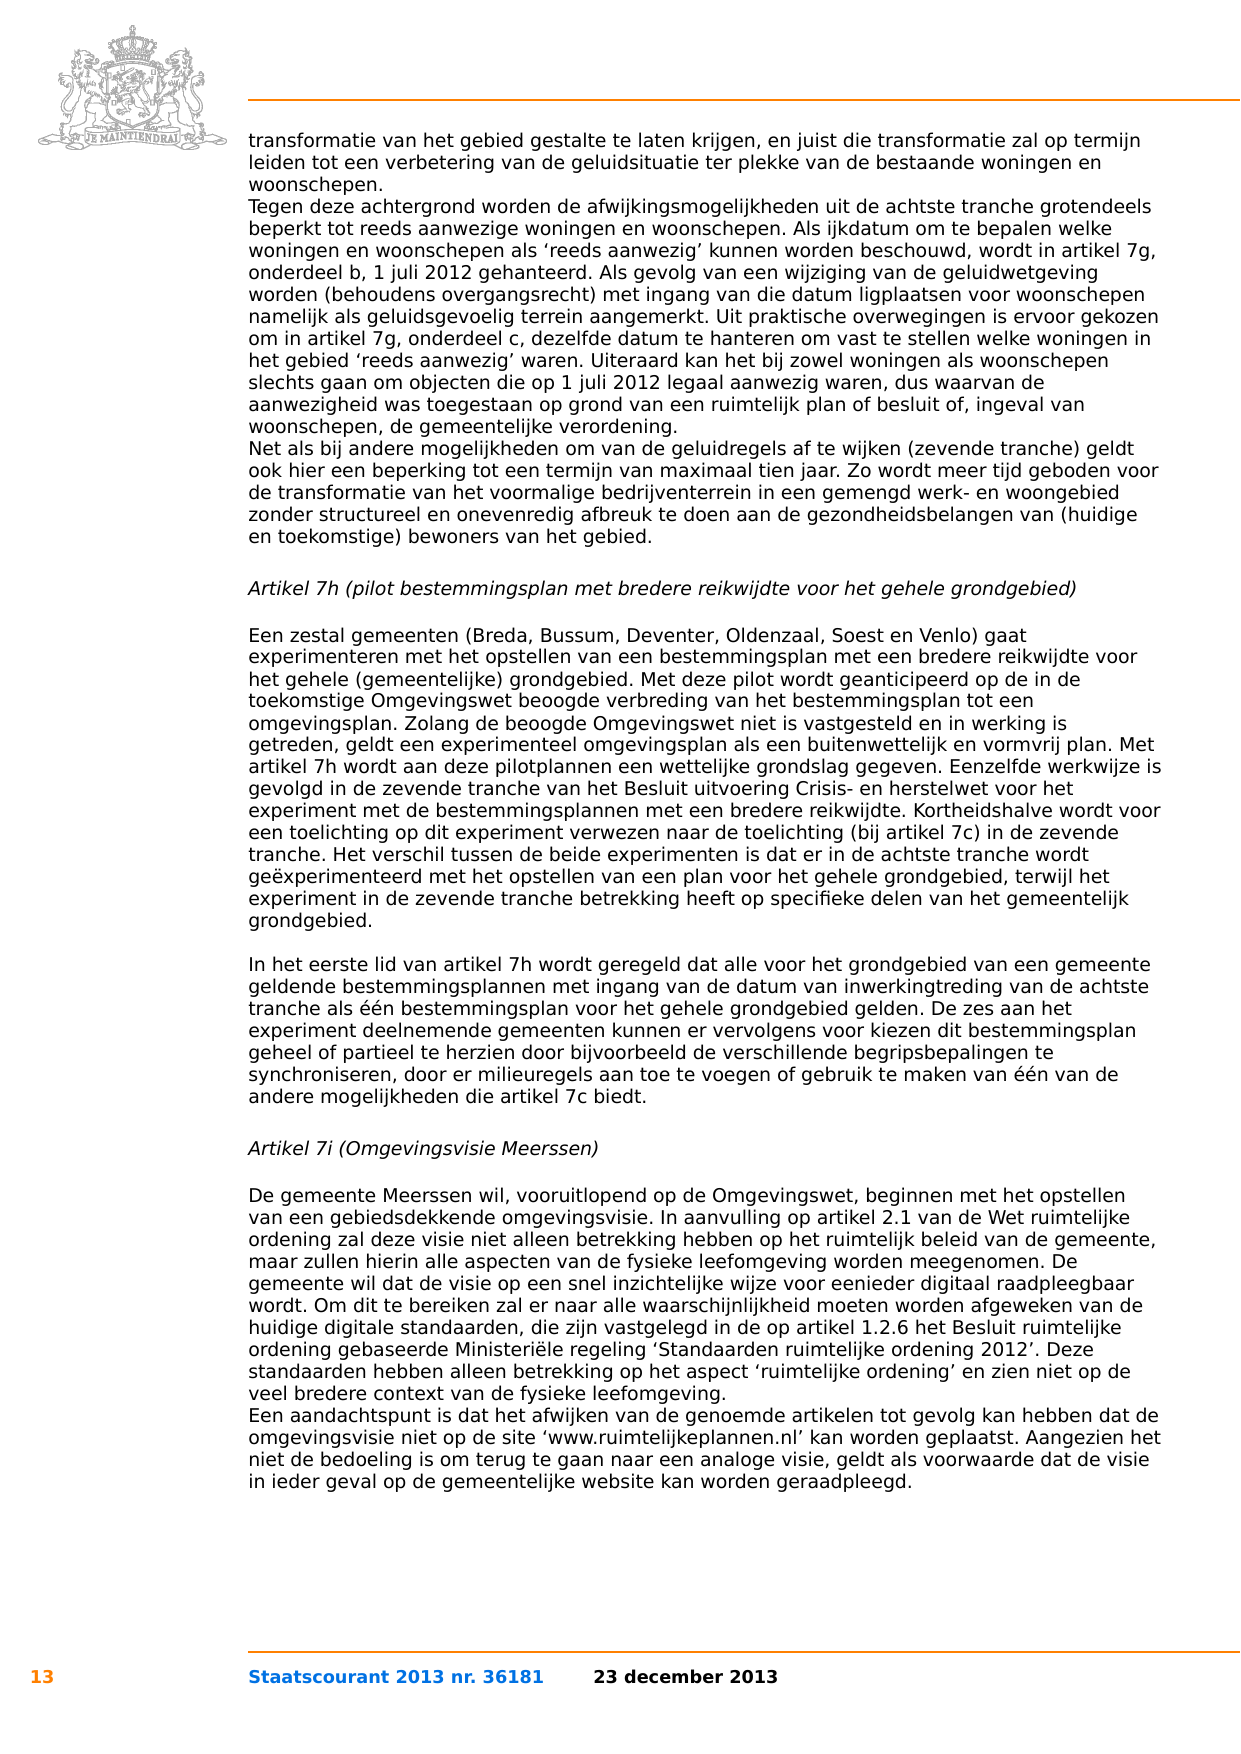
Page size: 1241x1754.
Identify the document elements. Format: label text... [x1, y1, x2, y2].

text Een aandachtspunt is dat het afwijken van de genoemde artikelen tot gevolg kan hebben dat de omgevingsvisie niet op de site ‘www.ruimtelijkeplannen.nl’ kan worden geplaatst. Aangezien het niet de bedoeling is om terug te gaan naar een analoge visie, geldt als voorwaarde dat de visie in ieder geval op de gemeentelijke website kan worden geraadpleegd. [248, 1405, 1163, 1493]
text Net als bij andere mogelijkheden om van de geluidregels af te wijken (zevende tranche) geldt ook hier een beperking tot een termijn van maximaal tien jaar. Zo wordt meer tijd geboden voor de transformatie van het voormalige bedrijventerrein in een gemengd werk- en woongebied zonder structureel en onevenredig afbreuk te doen aan de gezondheidsbelangen van (huidige en toekomstige) bewoners van het gebied. [248, 438, 1163, 547]
subtitle Artikel 7h (pilot bestemmingsplan met bredere reikwijdte voor het gehele grondgebied) [248, 577, 1163, 599]
text In het eerste lid van artikel 7h wordt geregeld dat alle voor het grondgebied van een gemeente geldende bestemmingsplannen met ingang van de datum van inwerkingtreding van de achtste tranche als één bestemmingsplan voor het gehele grondgebied gelden. De zes aan het experiment deelnemende gemeenten kunnen er vervolgens voor kiezen dit bestemmingsplan geheel of partieel te herzien door bijvoorbeeld de verschillende begripsbepalingen te synchroniseren, door er milieuregels aan toe te voegen of gebruik te maken van één van de andere mogelijkheden die artikel 7c biedt. [248, 954, 1163, 1108]
text Tegen deze achtergrond worden de afwijkingsmogelijkheden uit de achtste tranche grotendeels beperkt tot reeds aanwezige woningen en woonschepen. Als ijkdatum om te bepalen welke woningen en woonschepen als ‘reeds aanwezig’ kunnen worden beschouwd, wordt in artikel 7g, onderdeel b, 1 juli 2012 gehanteerd. Als gevolg van een wijziging van de geluidwetgeving worden (behoudens overgangsrecht) met ingang van die datum ligplaatsen voor woonschepen namelijk als geluidsgevoelig terrein aangemerkt. Uit praktische overwegingen is ervoor gekozen om in artikel 7g, onderdeel c, dezelfde datum te hanteren om vast te stellen welke woningen in het gebied ‘reeds aanwezig’ waren. Uiteraard kan het bij zowel woningen als woonschepen slechts gaan om objecten die op 1 juli 2012 legaal aanwezig waren, dus waarvan de aanwezigheid was toegestaan op grond van een ruimtelijk plan of besluit of, ingeval van woonschepen, de gemeentelijke verordening. [248, 196, 1163, 438]
text Een zestal gemeenten (Breda, Bussum, Deventer, Oldenzaal, Soest en Venlo) gaat experimenteren met het opstellen van een bestemmingsplan met een bredere reikwijdte voor het gehele (gemeentelijke) grondgebied. Met deze pilot wordt geanticipeerd op de in de toekomstige Omgevingswet beoogde verbreding van het bestemmingsplan tot een omgevingsplan. Zolang de beoogde Omgevingswet niet is vastgesteld en in werking is getreden, geldt een experimenteel omgevingsplan als een buitenwettelijk en vormvrij plan. Met artikel 7h wordt aan deze pilotplannen een wettelijke grondslag gegeven. Eenzelfde werkwijze is gevolgd in de zevende tranche van het Besluit uitvoering Crisis- en herstelwet voor het experiment met de bestemmingsplannen met een bredere reikwijdte. Kortheidshalve wordt voor een toelichting op dit experiment verwezen naar de toelichting (bij artikel 7c) in de zevende tranche. Het verschil tussen de beide experimenten is dat er in de achtste tranche wordt geëxperimenteerd met het opstellen van een plan voor het gehele grondgebied, terwijl het experiment in de zevende tranche betrekking heeft op specifieke delen van het gemeentelijk grondgebied. [248, 624, 1163, 932]
picture [38, 25, 227, 150]
text De gemeente Meerssen wil, vooruitlopend op de Omgevingswet, beginnen met het opstellen van een gebiedsdekkende omgevingsvisie. In aanvulling op artikel 2.1 van de Wet ruimtelijke ordening zal deze visie niet alleen betrekking hebben op het ruimtelijk beleid van de gemeente, maar zullen hierin alle aspecten van de fysieke leefomgeving worden meegenomen. De gemeente wil dat de visie op een snel inzichtelijke wijze voor eenieder digitaal raadpleegbaar wordt. Om dit te bereiken zal er naar alle waarschijnlijkheid moeten worden afgeweken van de huidige digitale standaarden, die zijn vastgelegd in de op artikel 1.2.6 het Besluit ruimtelijke ordening gebaseerde Ministeriële regeling ‘Standaarden ruimtelijke ordening 2012’. Deze standaarden hebben alleen betrekking op het aspect ‘ruimtelijke ordening’ en zien niet op de veel bredere context van de fysieke leefomgeving. [248, 1185, 1163, 1405]
subtitle Artikel 7i (Omgevingsvisie Meerssen) [248, 1138, 1163, 1160]
text transformatie van het gebied gestalte te laten krijgen, en juist die transformatie zal op termijn leiden tot een verbetering van de geluidsituatie ter plekke van de bestaande woningen en woonschepen. [248, 130, 1163, 196]
